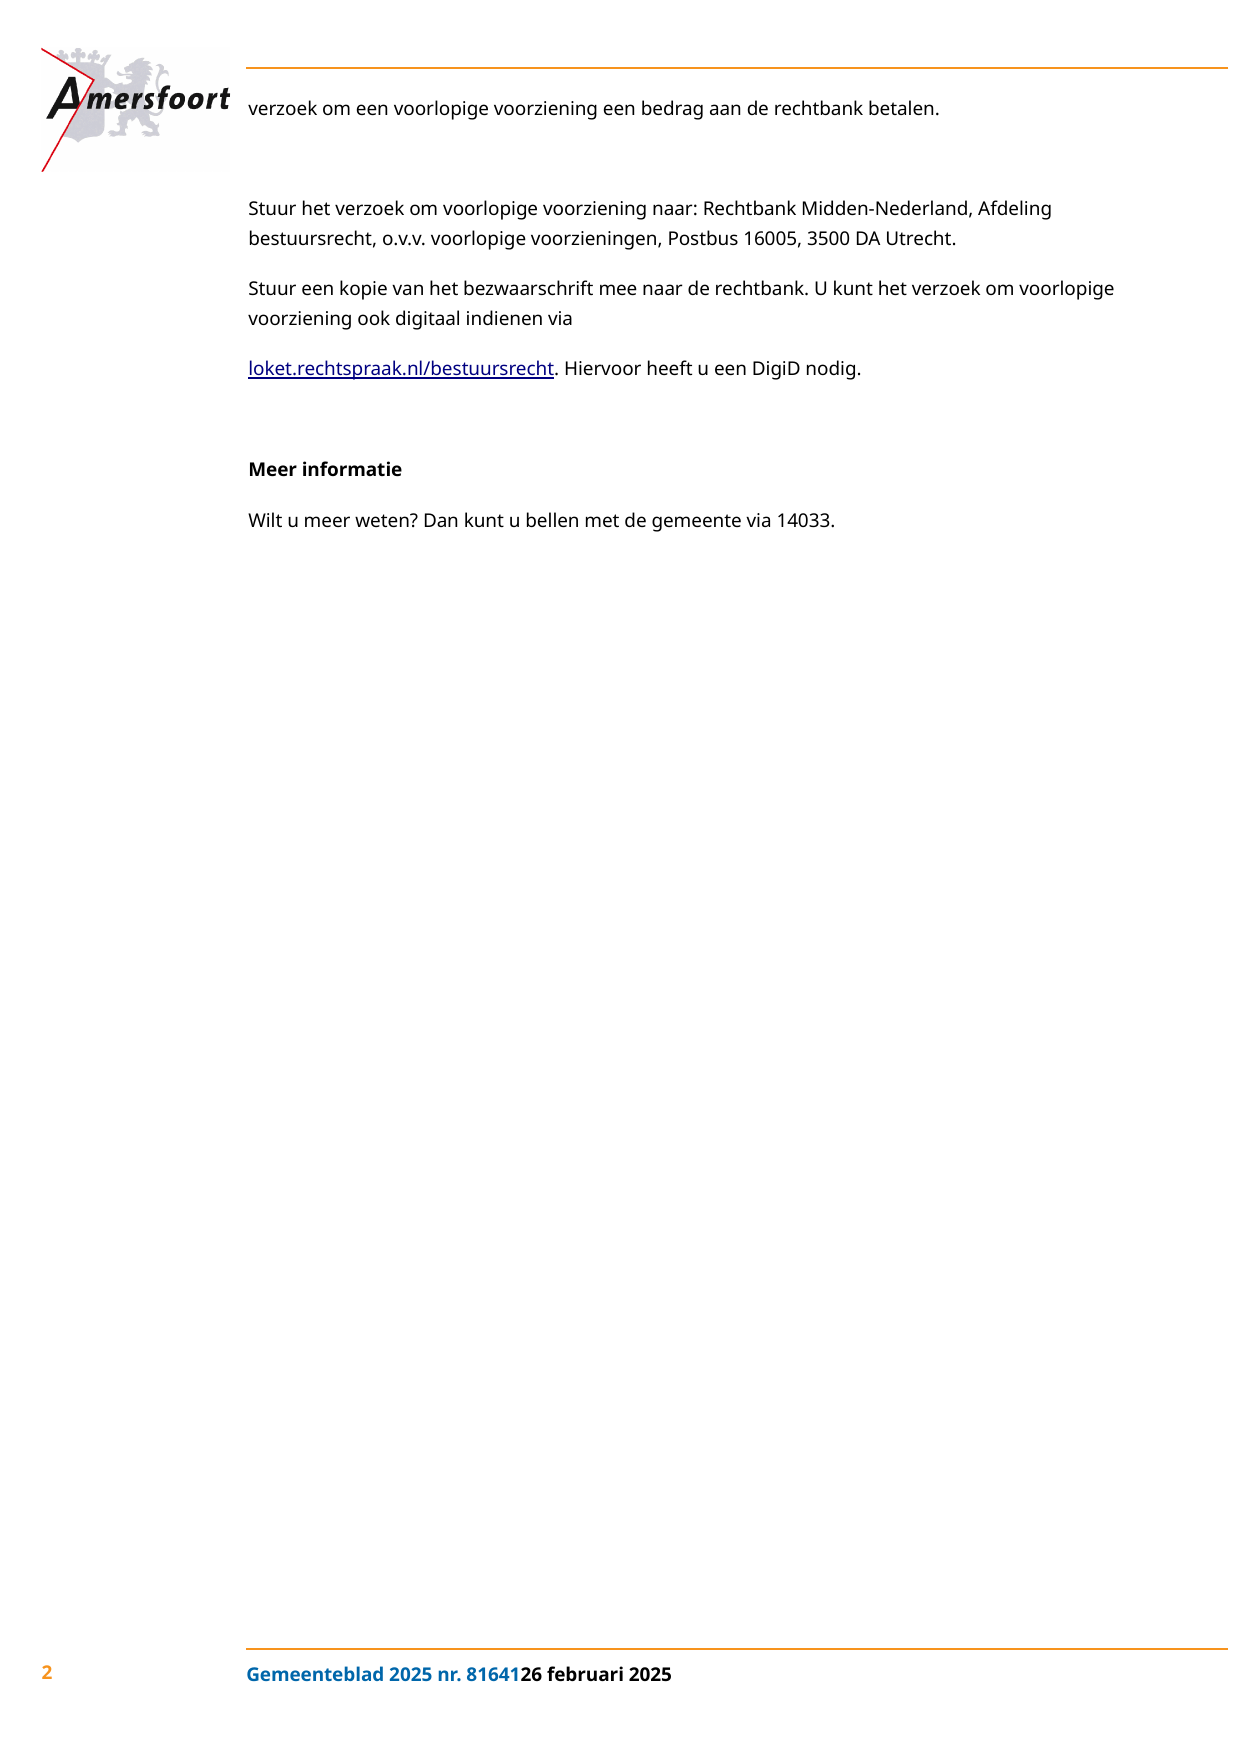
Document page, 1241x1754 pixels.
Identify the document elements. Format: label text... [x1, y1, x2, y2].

text Meer informatie [248, 456, 1152, 482]
text Stuur een kopie van het bezwaarschrift mee naar de rechtbank. U kunt het verzoek om voorlopige voorziening ook digitaal indienen via [248, 276, 1152, 331]
picture [41, 47, 231, 172]
text Wilt u meer weten? Dan kunt u bellen met de gemeente via 14033. [248, 507, 1152, 533]
text verzoek om een voorlopige voorziening een bedrag aan de rechtbank betalen. [248, 95, 1152, 121]
text loket.rechtspraak.nl/bestuursrecht. Hiervoor heeft u een DigiD nodig. [248, 356, 1152, 381]
text Stuur het verzoek om voorlopige voorziening naar: Rechtbank Midden-Nederland, Afdeling bestuursrecht, o.v.v. voorlopige voorzieningen, Postbus 16005, 3500 DA Utrecht. [248, 196, 1152, 251]
